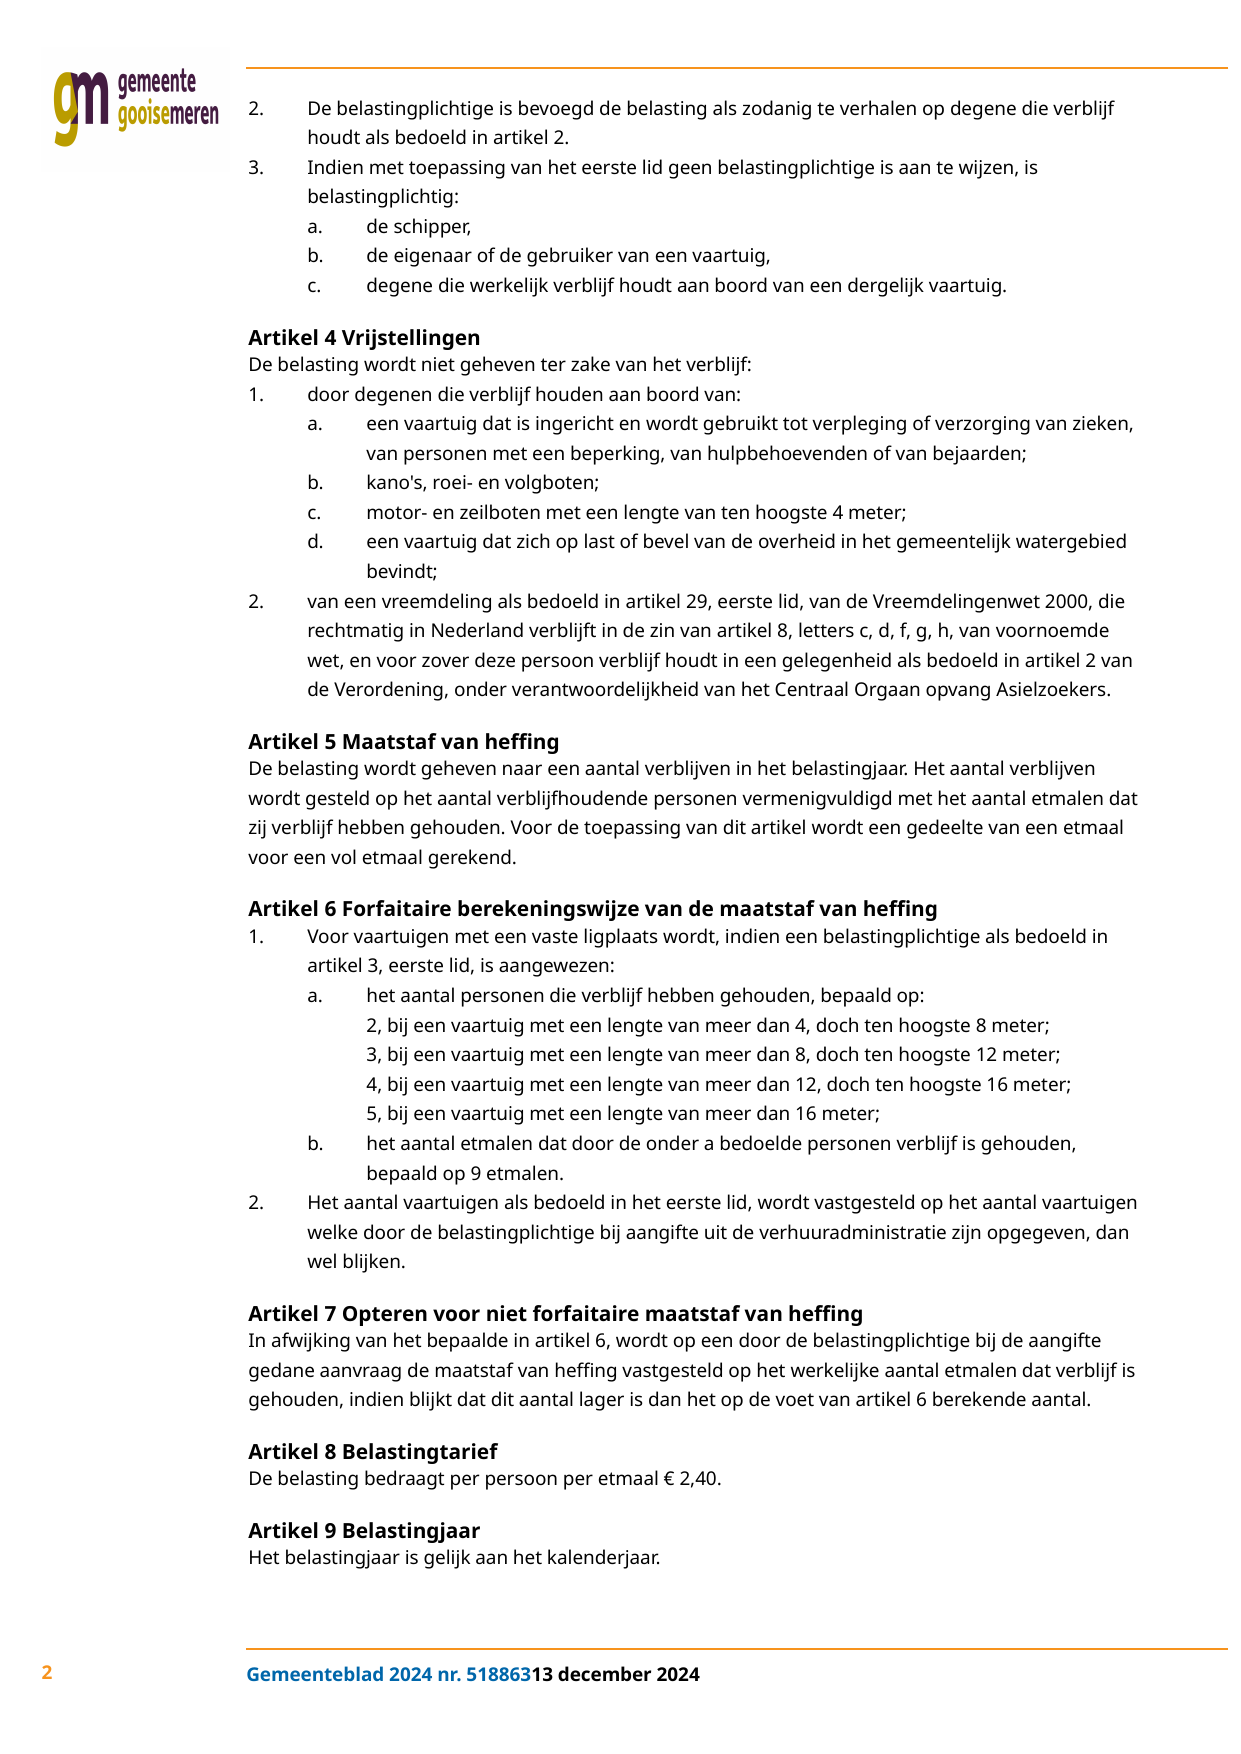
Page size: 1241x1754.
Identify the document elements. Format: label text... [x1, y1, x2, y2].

text Artikel 8 Belastingtarief [248, 1437, 1152, 1465]
text Het belastingjaar is gelijk aan het kalenderjaar. [248, 1544, 1152, 1570]
list een vaartuig dat is ingericht en wordt gebruikt tot verpleging of verzorging van zieken, van personen met een beperking, van hulpbehoevenden of van bejaarden; [307, 410, 1152, 466]
text In afwijking van het bepaalde in artikel 6, wordt op een door de belastingplichtige bij de aangifte gedane aanvraag de maatstaf van heffing vastgesteld op het werkelijke aantal etmalen dat verblijf is gehouden, indien blijkt dat dit aantal lager is dan het op de voet van artikel 6 berekende aantal. [248, 1327, 1152, 1412]
list het aantal etmalen dat door de onder a bedoelde personen verblijf is gehouden, bepaald op 9 etmalen. [307, 1130, 1152, 1185]
list door degenen die verblijf houden aan boord van: [248, 381, 1152, 406]
list de schipper, [307, 213, 1152, 239]
list 4, bij een vaartuig met een lengte van meer dan 12, doch ten hoogste 16 meter; [307, 1071, 1152, 1097]
picture [41, 47, 231, 172]
list van een vreemdeling als bedoeld in artikel 29, eerste lid, van de Vreemdelingenwet 2000, die rechtmatig in Nederland verblijft in de zin van artikel 8, letters c, d, f, g, h, van voornoemde wet, en voor zover deze persoon verblijf houdt in een gelegenheid als bedoeld in artikel 2 van de Verordening, onder verantwoordelijkheid van het Centraal Orgaan opvang Asielzoekers. [248, 588, 1152, 702]
list De belastingplichtige is bevoegd de belasting als zodanig te verhalen op degene die verblijf houdt als bedoeld in artikel 2. [248, 95, 1152, 150]
text De belasting bedraagt per persoon per etmaal € 2,40. [248, 1465, 1152, 1491]
text Artikel 7 Opteren voor niet forfaitaire maatstaf van heffing [248, 1299, 1152, 1327]
list 2, bij een vaartuig met een lengte van meer dan 4, doch ten hoogste 8 meter; [307, 1012, 1152, 1037]
list 3, bij een vaartuig met een lengte van meer dan 8, doch ten hoogste 12 meter; [307, 1041, 1152, 1067]
text Artikel 6 Forfaitaire berekeningswijze van de maatstaf van heffing [248, 894, 1152, 923]
list Het aantal vaartuigen als bedoeld in het eerste lid, wordt vastgesteld op het aantal vaartuigen welke door de belastingplichtige bij aangifte uit de verhuuradministratie zijn opgegeven, dan wel blijken. [248, 1189, 1152, 1274]
list Indien met toepassing van het eerste lid geen belastingplichtige is aan te wijzen, is belastingplichtig: [248, 154, 1152, 209]
list de eigenaar of de gebruiker van een vaartuig, [307, 243, 1152, 268]
text Artikel 9 Belastingjaar [248, 1516, 1152, 1544]
list Voor vaartuigen met een vaste ligplaats wordt, indien een belastingplichtige als bedoeld in artikel 3, eerste lid, is aangewezen: [248, 923, 1152, 978]
list degene die werkelijk verblijf houdt aan boord van een dergelijk vaartuig. [307, 272, 1152, 298]
list het aantal personen die verblijf hebben gehouden, bepaald op: [307, 982, 1152, 1008]
text Artikel 5 Maatstaf van heffing [248, 727, 1152, 755]
list kano's, roei- en volgboten; [307, 469, 1152, 495]
text Artikel 4 Vrijstellingen [248, 323, 1152, 351]
text De belasting wordt geheven naar een aantal verblijven in het belastingjaar. Het aantal verblijven wordt gesteld op het aantal verblijfhoudende personen vermenigvuldigd met het aantal etmalen dat zij verblijf hebben gehouden. Voor de toepassing van dit artikel wordt een gedeelte van een etmaal voor een vol etmaal gerekend. [248, 755, 1152, 870]
list 5, bij een vaartuig met een lengte van meer dan 16 meter; [307, 1101, 1152, 1126]
list motor- en zeilboten met een lengte van ten hoogste 4 meter; [307, 499, 1152, 525]
text De belasting wordt niet geheven ter zake van het verblijf: [248, 351, 1152, 377]
list een vaartuig dat zich op last of bevel van de overheid in het gemeentelijk watergebied bevindt; [307, 529, 1152, 584]
